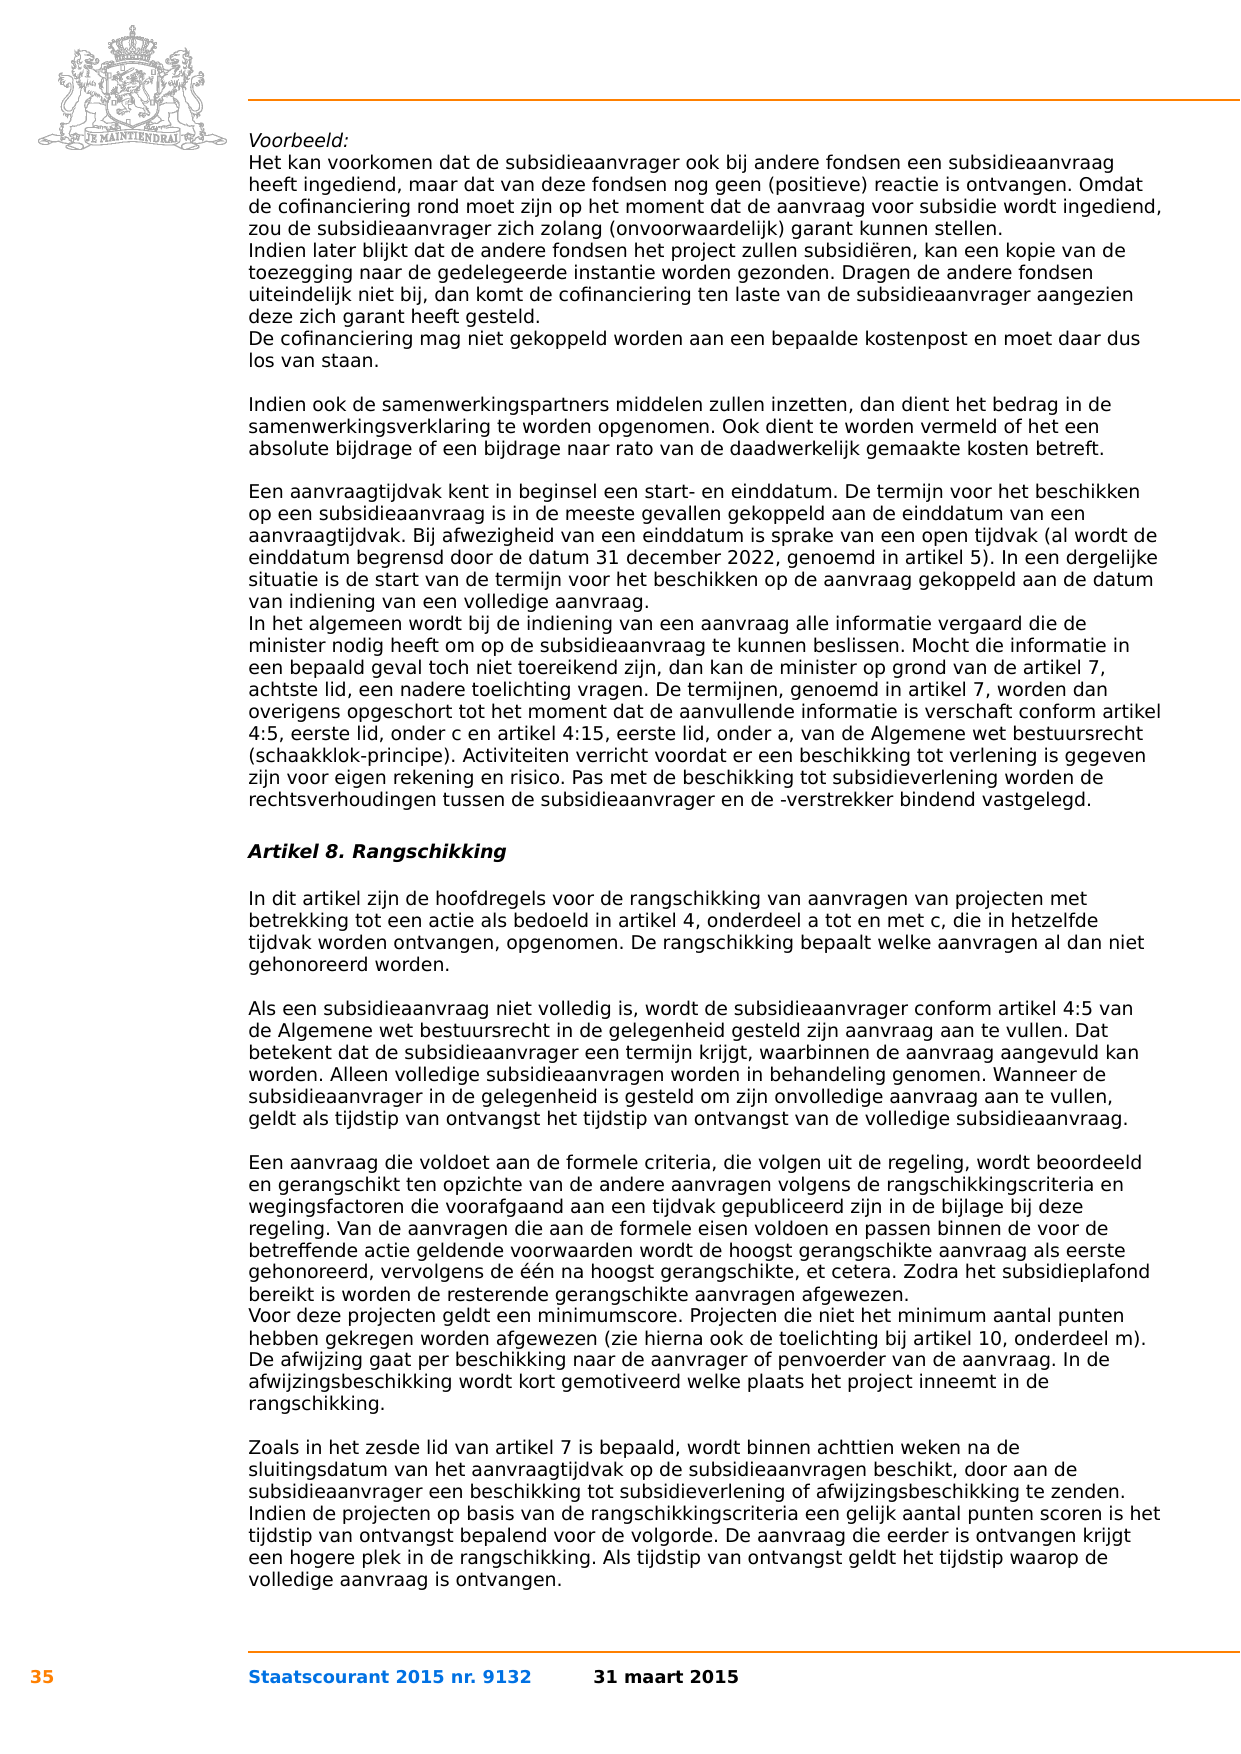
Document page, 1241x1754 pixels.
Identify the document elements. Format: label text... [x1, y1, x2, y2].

text Voor deze projecten geldt een minimumscore. Projecten die niet het minimum aantal punten hebben gekregen worden afgewezen (zie hierna ook de toelichting bij artikel 10, onderdeel m). De afwijzing gaat per beschikking naar de aanvrager of penvoerder van de aanvraag. In de afwijzingsbeschikking wordt kort gemotiveerd welke plaats het project inneemt in de rangschikking. [248, 1305, 1163, 1415]
text Als een subsidieaanvraag niet volledig is, wordt de subsidieaanvrager conform artikel 4:5 van de Algemene wet bestuursrecht in de gelegenheid gesteld zijn aanvraag aan te vullen. Dat betekent dat de subsidieaanvrager een termijn krijgt, waarbinnen de aanvraag aangevuld kan worden. Alleen volledige subsidieaanvragen worden in behandeling genomen. Wanneer de subsidieaanvrager in de gelegenheid is gesteld om zijn onvolledige aanvraag aan te vullen, geldt als tijdstip van ontvangst het tijdstip van ontvangst van de volledige subsidieaanvraag. [248, 998, 1163, 1130]
text Indien ook de samenwerkingspartners middelen zullen inzetten, dan dient het bedrag in de samenwerkingsverklaring te worden opgenomen. Ook dient te worden vermeld of het een absolute bijdrage of een bijdrage naar rato van de daadwerkelijk gemaakte kosten betreft. [248, 393, 1163, 459]
text Zoals in het zesde lid van artikel 7 is bepaald, wordt binnen achttien weken na de sluitingsdatum van het aanvraagtijdvak op de subsidieaanvragen beschikt, door aan de subsidieaanvrager een beschikking tot subsidieverlening of afwijzingsbeschikking te zenden. [248, 1437, 1163, 1503]
picture [38, 25, 227, 150]
text Indien de projecten op basis van de rangschikkingscriteria een gelijk aantal punten scoren is het tijdstip van ontvangst bepalend voor de volgorde. De aanvraag die eerder is ontvangen krijgt een hogere plek in de rangschikking. Als tijdstip van ontvangst geldt het tijdstip waarop de volledige aanvraag is ontvangen. [248, 1503, 1163, 1591]
text Indien later blijkt dat de andere fondsen het project zullen subsidiëren, kan een kopie van de toezegging naar de gedelegeerde instantie worden gezonden. Dragen de andere fondsen uiteindelijk niet bij, dan komt de cofinanciering ten laste van de subsidieaanvrager aangezien deze zich garant heeft gesteld. [248, 240, 1163, 328]
text De cofinanciering mag niet gekoppeld worden aan een bepaalde kostenpost en moet daar dus los van staan. [248, 328, 1163, 372]
text In dit artikel zijn de hoofdregels voor de rangschikking van aanvragen van projecten met betrekking tot een actie als bedoeld in artikel 4, onderdeel a tot en met c, die in hetzelfde tijdvak worden ontvangen, opgenomen. De rangschikking bepaalt welke aanvragen al dan niet gehonoreerd worden. [248, 888, 1163, 976]
text Een aanvraagtijdvak kent in beginsel een start- en einddatum. De termijn voor het beschikken op een subsidieaanvraag is in de meeste gevallen gekoppeld aan de einddatum van een aanvraagtijdvak. Bij afwezigheid van een einddatum is sprake van een open tijdvak (al wordt de einddatum begrensd door de datum 31 december 2022, genoemd in artikel 5). In een dergelijke situatie is de start van de termijn voor het beschikken op de aanvraag gekoppeld aan de datum van indiening van een volledige aanvraag. [248, 481, 1163, 613]
text In het algemeen wordt bij de indiening van een aanvraag alle informatie vergaard die de minister nodig heeft om op de subsidieaanvraag te kunnen beslissen. Mocht die informatie in een bepaald geval toch niet toereikend zijn, dan kan de minister op grond van de artikel 7, achtste lid, een nadere toelichting vragen. De termijnen, genoemd in artikel 7, worden dan overigens opgeschort tot het moment dat de aanvullende informatie is verschaft conform artikel 4:5, eerste lid, onder c en artikel 4:15, eerste lid, onder a, van de Algemene wet bestuursrecht (schaakklok-principe). Activiteiten verricht voordat er een beschikking tot verlening is gegeven zijn voor eigen rekening en risico. Pas met de beschikking tot subsidieverlening worden de rechtsverhoudingen tussen de subsidieaanvrager en de -verstrekker bindend vastgelegd. [248, 613, 1163, 811]
text Voorbeeld: [248, 130, 1163, 152]
text Een aanvraag die voldoet aan de formele criteria, die volgen uit de regeling, wordt beoordeeld en gerangschikt ten opzichte van de andere aanvragen volgens de rangschikkingscriteria en wegingsfactoren die voorafgaand aan een tijdvak gepubliceerd zijn in de bijlage bij deze regeling. Van de aanvragen die aan de formele eisen voldoen en passen binnen de voor de betreffende actie geldende voorwaarden wordt de hoogst gerangschikte aanvraag als eerste gehonoreerd, vervolgens de één na hoogst gerangschikte, et cetera. Zodra het subsidieplafond bereikt is worden de resterende gerangschikte aanvragen afgewezen. [248, 1152, 1163, 1305]
text Het kan voorkomen dat de subsidieaanvrager ook bij andere fondsen een subsidieaanvraag heeft ingediend, maar dat van deze fondsen nog geen (positieve) reactie is ontvangen. Omdat de cofinanciering rond moet zijn op het moment dat de aanvraag voor subsidie wordt ingediend, zou de subsidieaanvrager zich zolang (onvoorwaardelijk) garant kunnen stellen. [248, 152, 1163, 240]
subtitle Artikel 8. Rangschikking [248, 841, 1163, 863]
